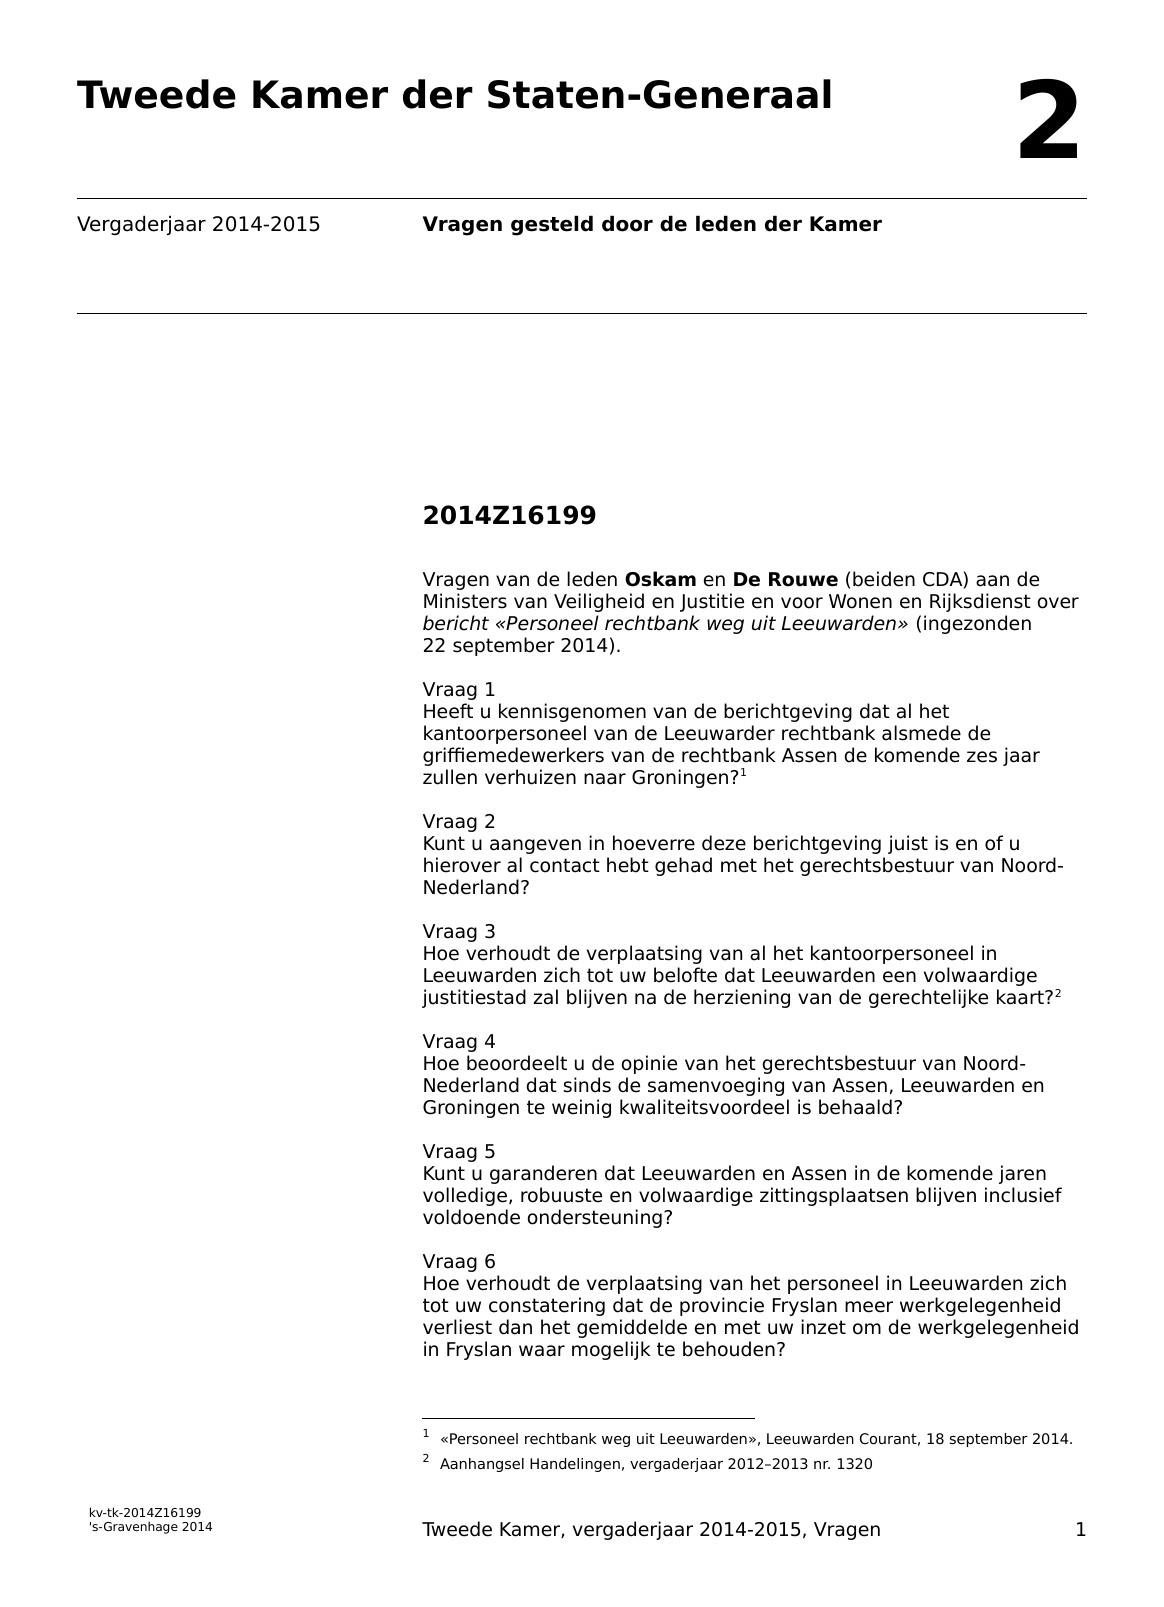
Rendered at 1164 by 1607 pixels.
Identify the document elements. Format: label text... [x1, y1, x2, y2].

text «Personeel rechtbank weg uit Leeuwarden», Leeuwarden Courant, 18 september 2014. [422, 1427, 1087, 1449]
table_header Tweede Kamer der Staten-Generaal [77, 59, 886, 198]
table_cell Vergaderjaar 2014-2015 [77, 199, 422, 313]
text Vraag 6 [422, 1251, 1087, 1273]
text Kunt u aangeven in hoeverre deze berichtgeving juist is en of u hierover al contact hebt gehad met het gerechtsbestuur van Noord-Nederland? [422, 833, 1087, 899]
table_header 2 [886, 59, 1087, 198]
text Vraag 4 [422, 1031, 1087, 1053]
text Hoe verhoudt de verplaatsing van al het kantoorpersoneel in Leeuwarden zich tot uw belofte dat Leeuwarden een volwaardige justitiestad zal blijven na de herziening van de gerechtelijke kaart? [422, 943, 1087, 1009]
text Vragen van de leden Oskam en De Rouwe (beiden CDA) aan de Ministers van Veiligheid en Justitie en voor Wonen en Rijksdienst over bericht «Personeel rechtbank weg uit Leeuwarden» (ingezonden 22 september 2014). [422, 569, 1087, 657]
text 's-Gravenhage 2014 [88, 1520, 323, 1534]
text Kunt u garanderen dat Leeuwarden en Assen in de komende jaren volledige, robuuste en volwaardige zittingsplaatsen blijven inclusief voldoende ondersteuning? [422, 1163, 1087, 1229]
table_cell Vragen gesteld door de leden der Kamer [422, 199, 1087, 313]
text kv-tk-2014Z16199 [88, 1506, 323, 1520]
text Aanhangsel Handelingen, vergaderjaar 2012–2013 nr. 1320 [422, 1452, 1087, 1474]
text Hoe verhoudt de verplaatsing van het personeel in Leeuwarden zich tot uw constatering dat de provincie Fryslan meer werkgelegenheid verliest dan het gemiddelde en met uw inzet om de werkgelegenheid in Fryslan waar mogelijk te behouden? [422, 1273, 1087, 1361]
text Vraag 5 [422, 1141, 1087, 1163]
text Vraag 2 [422, 811, 1087, 833]
text Heeft u kennisgenomen van de berichtgeving dat al het kantoorpersoneel van de Leeuwarder rechtbank alsmede de griffiemedewerkers van de rechtbank Assen de komende zes jaar zullen verhuizen naar Groningen? [422, 701, 1087, 789]
text Vraag 3 [422, 921, 1087, 943]
text 2014Z16199 [422, 501, 1087, 531]
text Hoe beoordeelt u de opinie van het gerechtsbestuur van Noord-Nederland dat sinds de samenvoeging van Assen, Leeuwarden en Groningen te weinig kwaliteitsvoordeel is behaald? [422, 1053, 1087, 1119]
text Vraag 1 [422, 679, 1087, 701]
